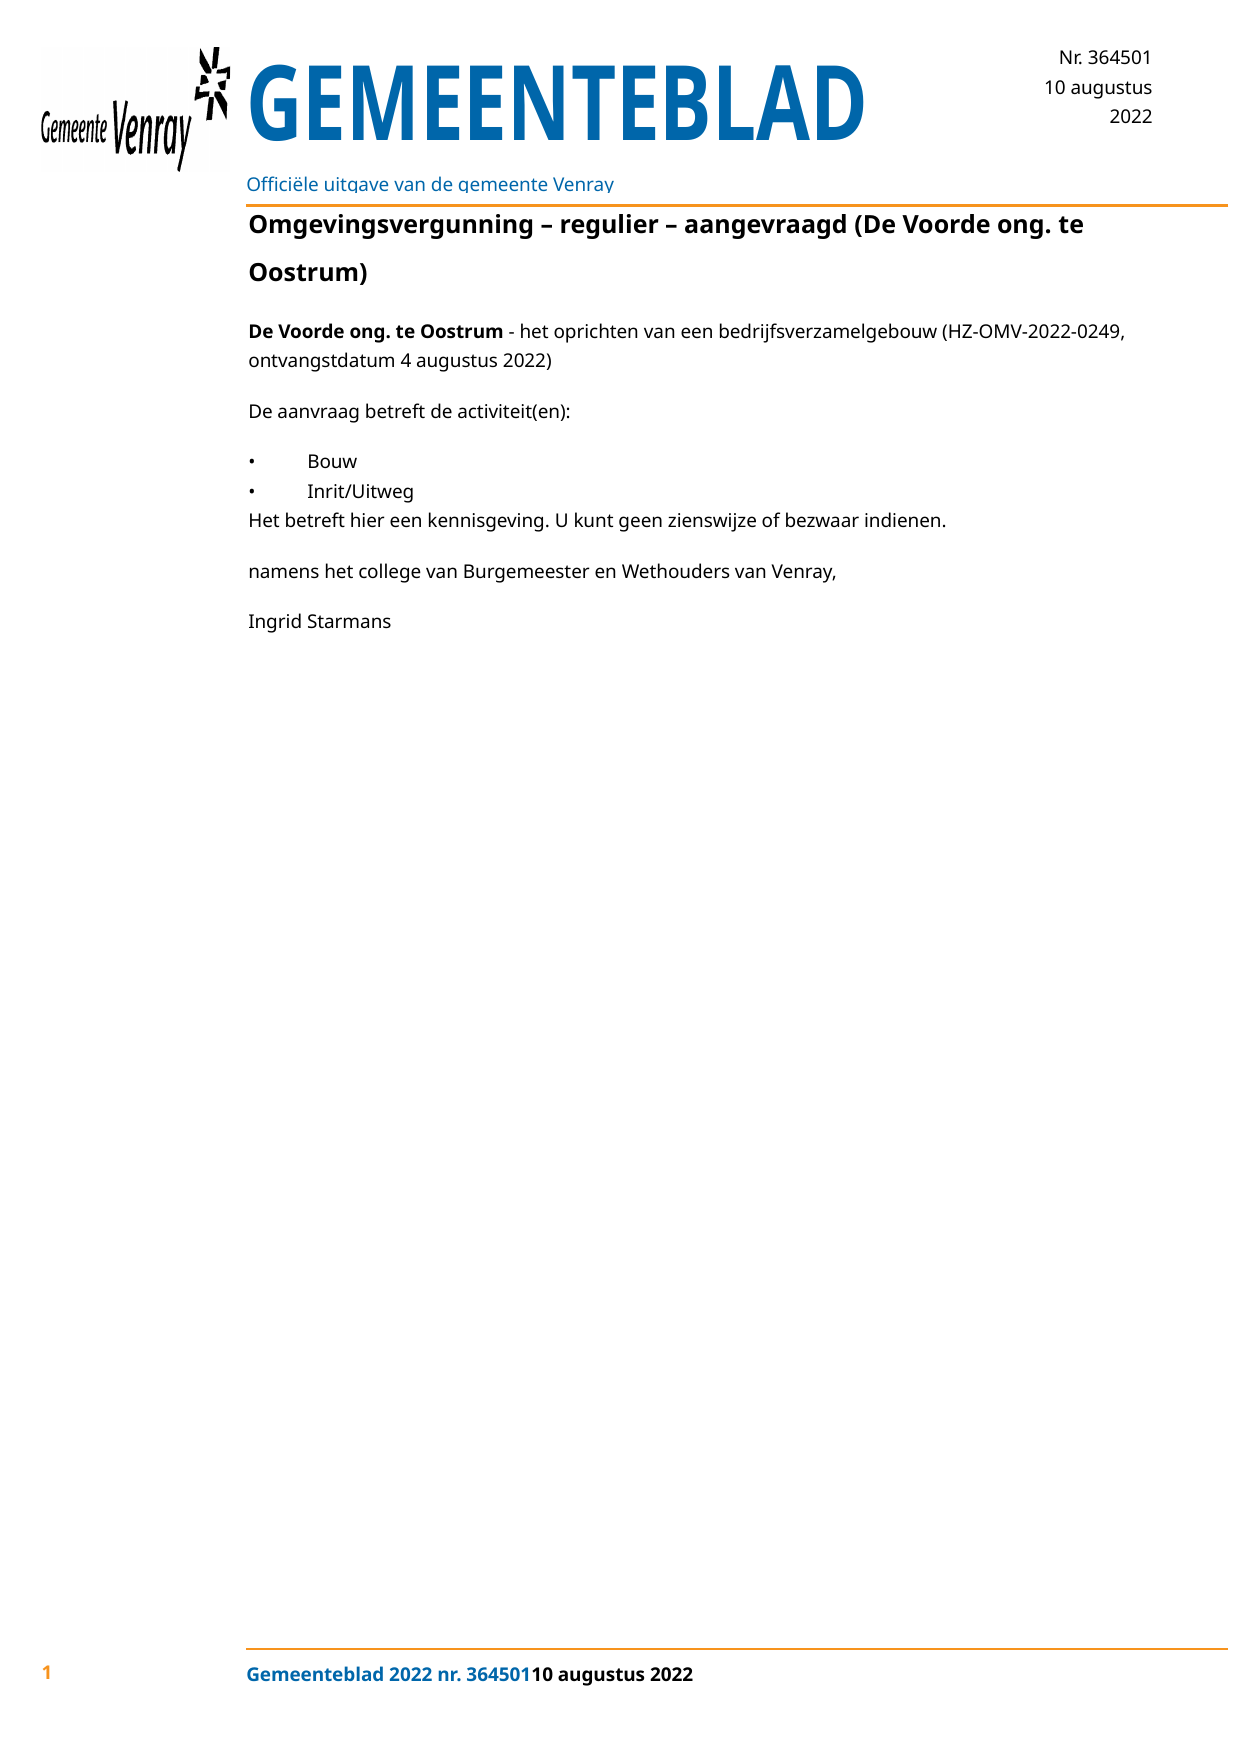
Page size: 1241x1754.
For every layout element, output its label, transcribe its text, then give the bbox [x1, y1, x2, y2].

text De Voorde ong. te Oostrum - het oprichten van een bedrijfsverzamelgebouw (HZ-OMV-2022-0249, ontvangstdatum 4 augustus 2022) [248, 318, 1152, 373]
text Omgevingsvergunning – regulier – aangevraagd (De Voorde ong. te Oostrum) [248, 207, 1152, 288]
text De aanvraag betreft de activiteit(en): [248, 398, 1152, 424]
text Het betreft hier een kennisgeving. U kunt geen zienswijze of bezwaar indienen. [248, 507, 1152, 533]
list Bouw [248, 448, 1152, 474]
list Inrit/Uitweg [248, 478, 1152, 504]
text namens het college van Burgemeester en Wethouders van Venray, [248, 558, 1152, 584]
picture [41, 47, 231, 172]
text Ingrid Starmans [248, 608, 1152, 634]
